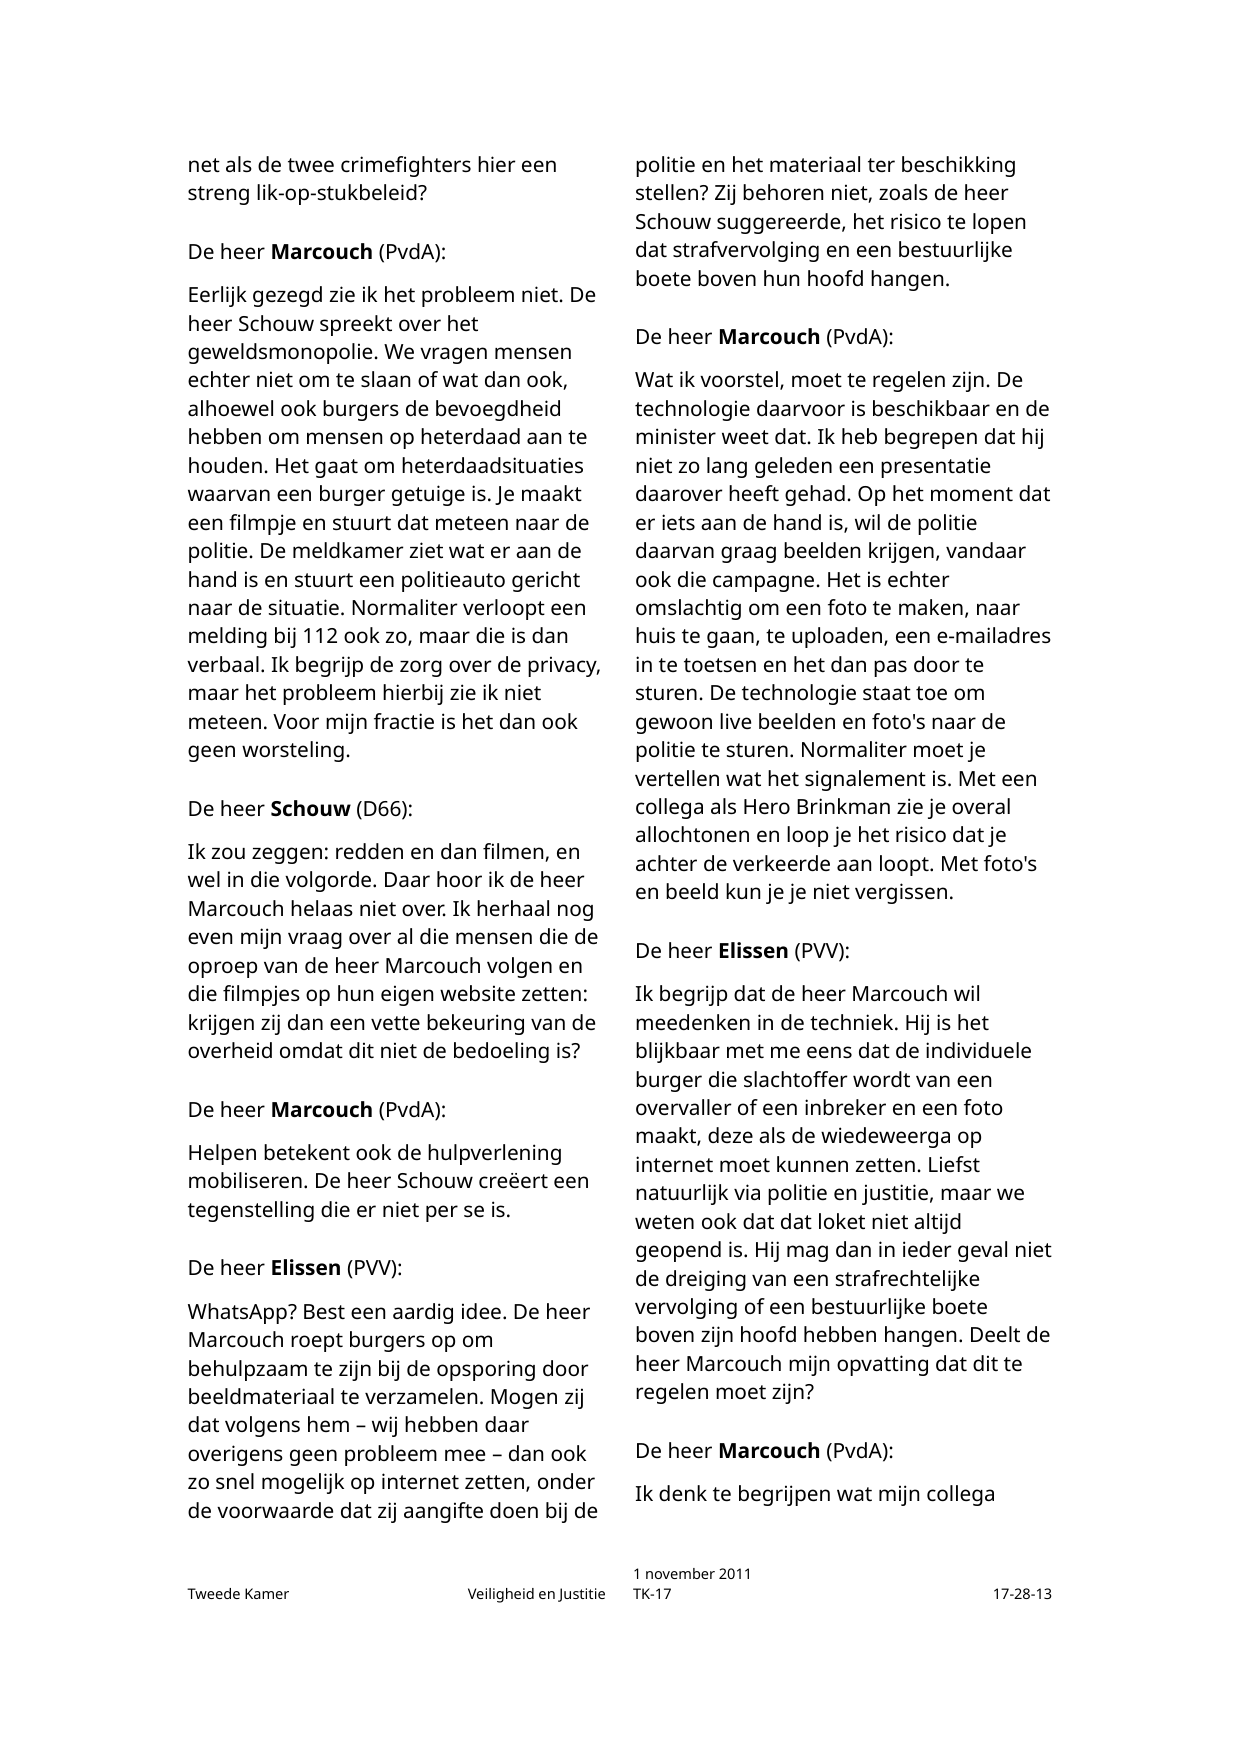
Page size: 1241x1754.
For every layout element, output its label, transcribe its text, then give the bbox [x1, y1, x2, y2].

text Ik denk te begrijpen wat mijn collega [635, 1479, 1053, 1508]
text De heer Schouw (D66): [187, 794, 605, 822]
text Eerlijk gezegd zie ik het probleem niet. De heer Schouw spreekt over het geweldsmonopolie. We vragen mensen echter niet om te slaan of wat dan ook, alhoewel ook burgers de bevoegdheid hebben om mensen op heterdaad aan te houden. Het gaat om heterdaadsituaties waarvan een burger getuige is. Je maakt een filmpje en stuurt dat meteen naar de politie. De meldkamer ziet wat er aan de hand is en stuurt een politieauto gericht naar de situatie. Normaliter verloopt een melding bij 112 ook zo, maar die is dan verbaal. Ik begrijp de zorg over de privacy, maar het probleem hierbij zie ik niet meteen. Voor mijn fractie is het dan ook geen worsteling. [187, 280, 605, 764]
text De heer Marcouch (PvdA): [635, 1436, 1053, 1464]
text Wat ik voorstel, moet te regelen zijn. De technologie daarvoor is beschikbaar en de minister weet dat. Ik heb begrepen dat hij niet zo lang geleden een presentatie daarover heeft gehad. Op het moment dat er iets aan de hand is, wil de politie daarvan graag beelden krijgen, vandaar ook die campagne. Het is echter omslachtig om een foto te maken, naar huis te gaan, te uploaden, een e-mailadres in te toetsen en het dan pas door te sturen. De technologie staat toe om gewoon live beelden en foto's naar de politie te sturen. Normaliter moet je vertellen wat het signalement is. Met een collega als Hero Brinkman zie je overal allochtonen en loop je het risico dat je achter de verkeerde aan loopt. Met foto's en beeld kun je je niet vergissen. [635, 366, 1053, 906]
text WhatsApp? Best een aardig idee. De heer Marcouch roept burgers op om behulpzaam te zijn bij de opsporing door beeldmateriaal te verzamelen. Mogen zij dat volgens hem – wij hebben daar overigens geen probleem mee – dan ook zo snel mogelijk op internet zetten, onder de voorwaarde dat zij aangifte doen bij de [187, 1297, 605, 1524]
text Helpen betekent ook de hulpverlening mobiliseren. De heer Schouw creëert een tegenstelling die er niet per se is. [187, 1138, 605, 1223]
text Ik begrijp dat de heer Marcouch wil meedenken in de techniek. Hij is het blijkbaar met me eens dat de individuele burger die slachtoffer wordt van een overvaller of een inbreker en een foto maakt, deze als de wiedeweerga op internet moet kunnen zetten. Liefst natuurlijk via politie en justitie, maar we weten ook dat dat loket niet altijd geopend is. Hij mag dan in ieder geval niet de dreiging van een strafrechtelijke vervolging of een bestuurlijke boete boven zijn hoofd hebben hangen. Deelt de heer Marcouch mijn opvatting dat dit te regelen moet zijn? [635, 979, 1053, 1406]
text De heer Elissen (PVV): [187, 1253, 605, 1282]
text De heer Marcouch (PvdA): [635, 322, 1053, 351]
text Ik zou zeggen: redden en dan filmen, en wel in die volgorde. Daar hoor ik de heer Marcouch helaas niet over. Ik herhaal nog even mijn vraag over al die mensen die de oproep van de heer Marcouch volgen en die filmpjes op hun eigen website zetten: krijgen zij dan een vette bekeuring van de overheid omdat dit niet de bedoeling is? [187, 837, 605, 1065]
text De heer Marcouch (PvdA): [187, 1095, 605, 1123]
text politie en het materiaal ter beschikking stellen? Zij behoren niet, zoals de heer Schouw suggereerde, het risico te lopen dat strafvervolging en een bestuurlijke boete boven hun hoofd hangen. [635, 150, 1053, 292]
text net als de twee crimefighters hier een streng lik-op-stukbeleid? [187, 150, 605, 207]
text De heer Elissen (PVV): [635, 936, 1053, 964]
text De heer Marcouch (PvdA): [187, 237, 605, 265]
